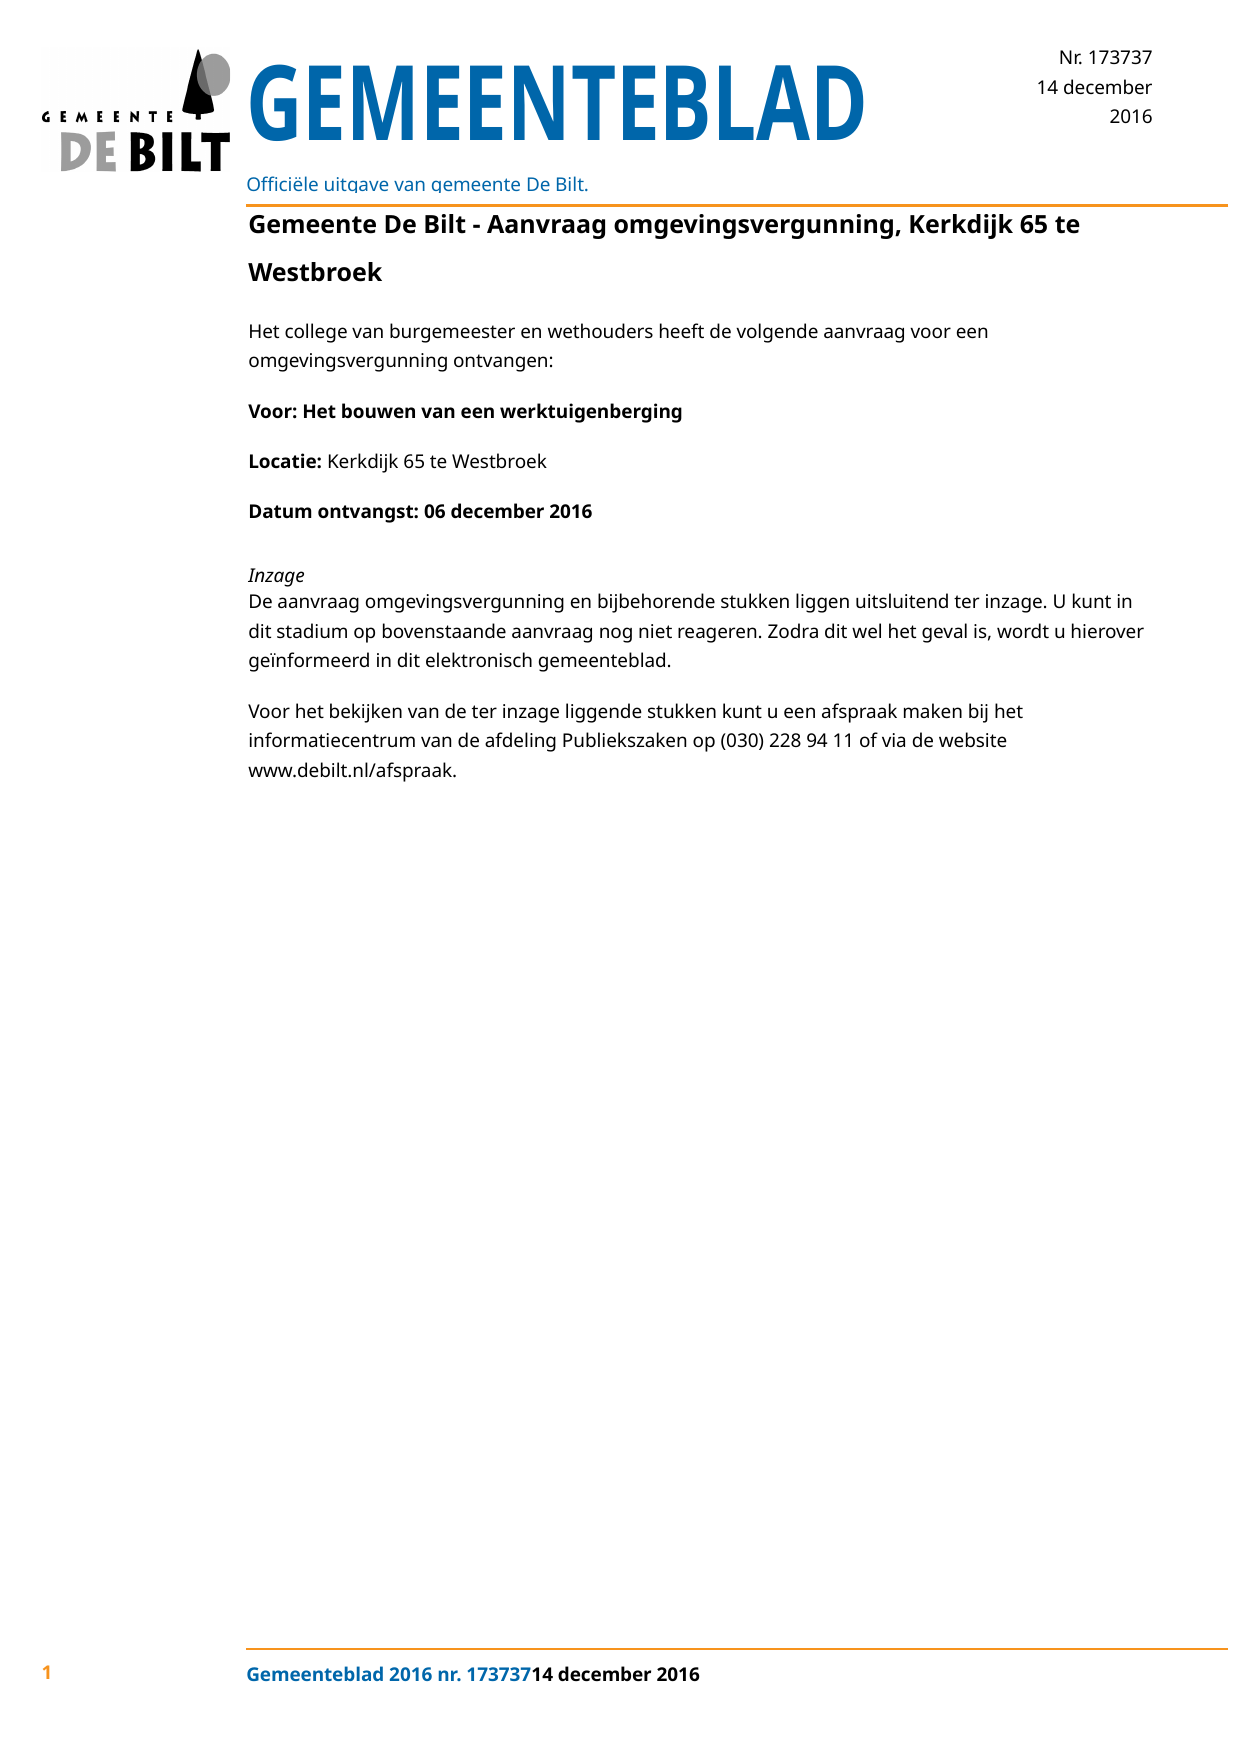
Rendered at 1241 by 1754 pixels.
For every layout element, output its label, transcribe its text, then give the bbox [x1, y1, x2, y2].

text Datum ontvangst: 06 december 2016 [248, 499, 1152, 524]
text Voor: Het bouwen van een werktuigenberging [248, 398, 1152, 424]
picture [41, 47, 231, 172]
text Locatie: Kerkdijk 65 te Westbroek [248, 448, 1152, 474]
text Inzage [248, 563, 1152, 588]
text Het college van burgemeester en wethouders heeft de volgende aanvraag voor een omgevingsvergunning ontvangen: [248, 318, 1152, 373]
text Gemeente De Bilt - Aanvraag omgevingsvergunning, Kerkdijk 65 te Westbroek [248, 207, 1152, 288]
text De aanvraag omgevingsvergunning en bijbehorende stukken liggen uitsluitend ter inzage. U kunt in dit stadium op bovenstaande aanvraag nog niet reageren. Zodra dit wel het geval is, wordt u hierover geïnformeerd in dit elektronisch gemeenteblad. [248, 588, 1152, 673]
text Voor het bekijken van de ter inzage liggende stukken kunt u een afspraak maken bij het informatiecentrum van de afdeling Publiekszaken op (030) 228 94 11 of via de website www.debilt.nl/afspraak. [248, 698, 1152, 783]
